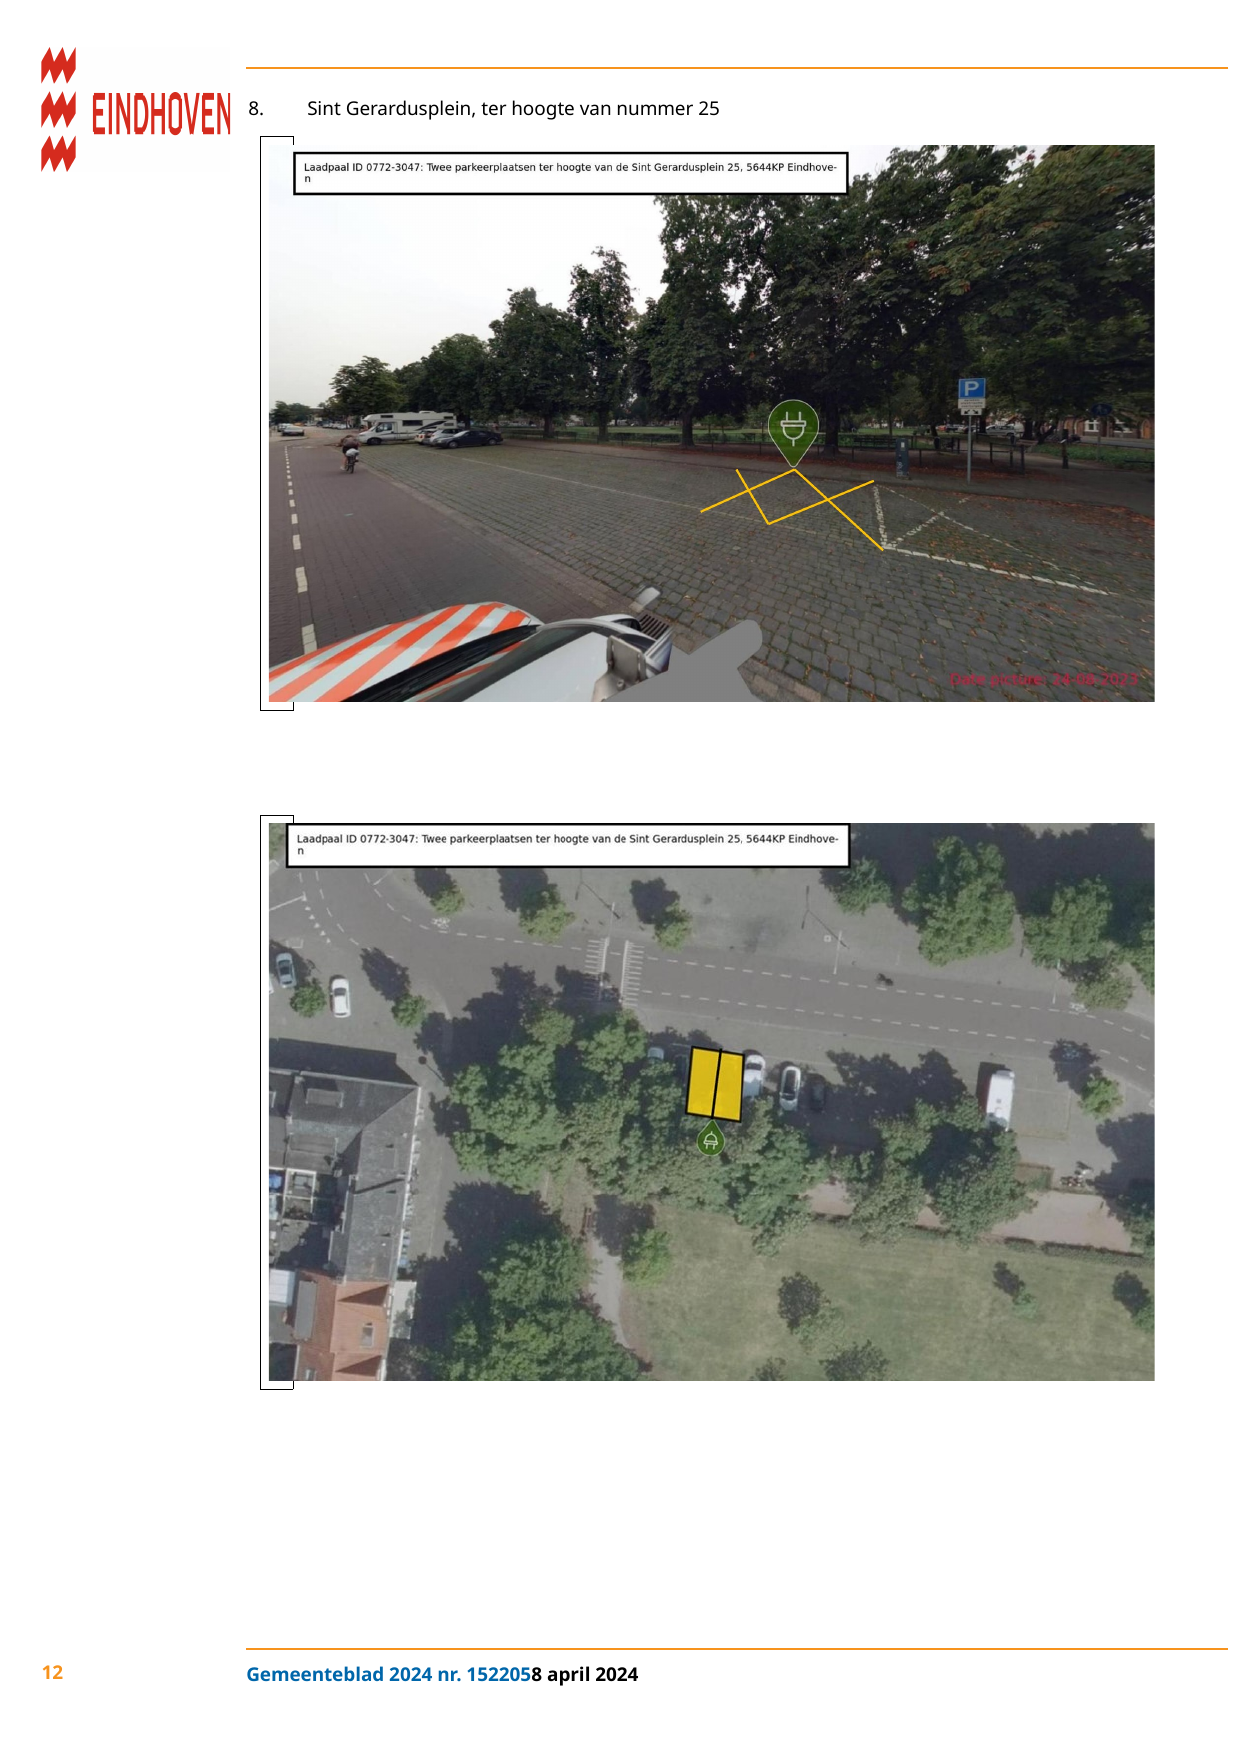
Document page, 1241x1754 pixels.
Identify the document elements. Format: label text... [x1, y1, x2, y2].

picture [268, 823, 1155, 1381]
picture [268, 145, 1155, 702]
list Sint Gerardusplein, ter hoogte van nummer 25 [248, 95, 1152, 121]
picture [41, 47, 231, 172]
